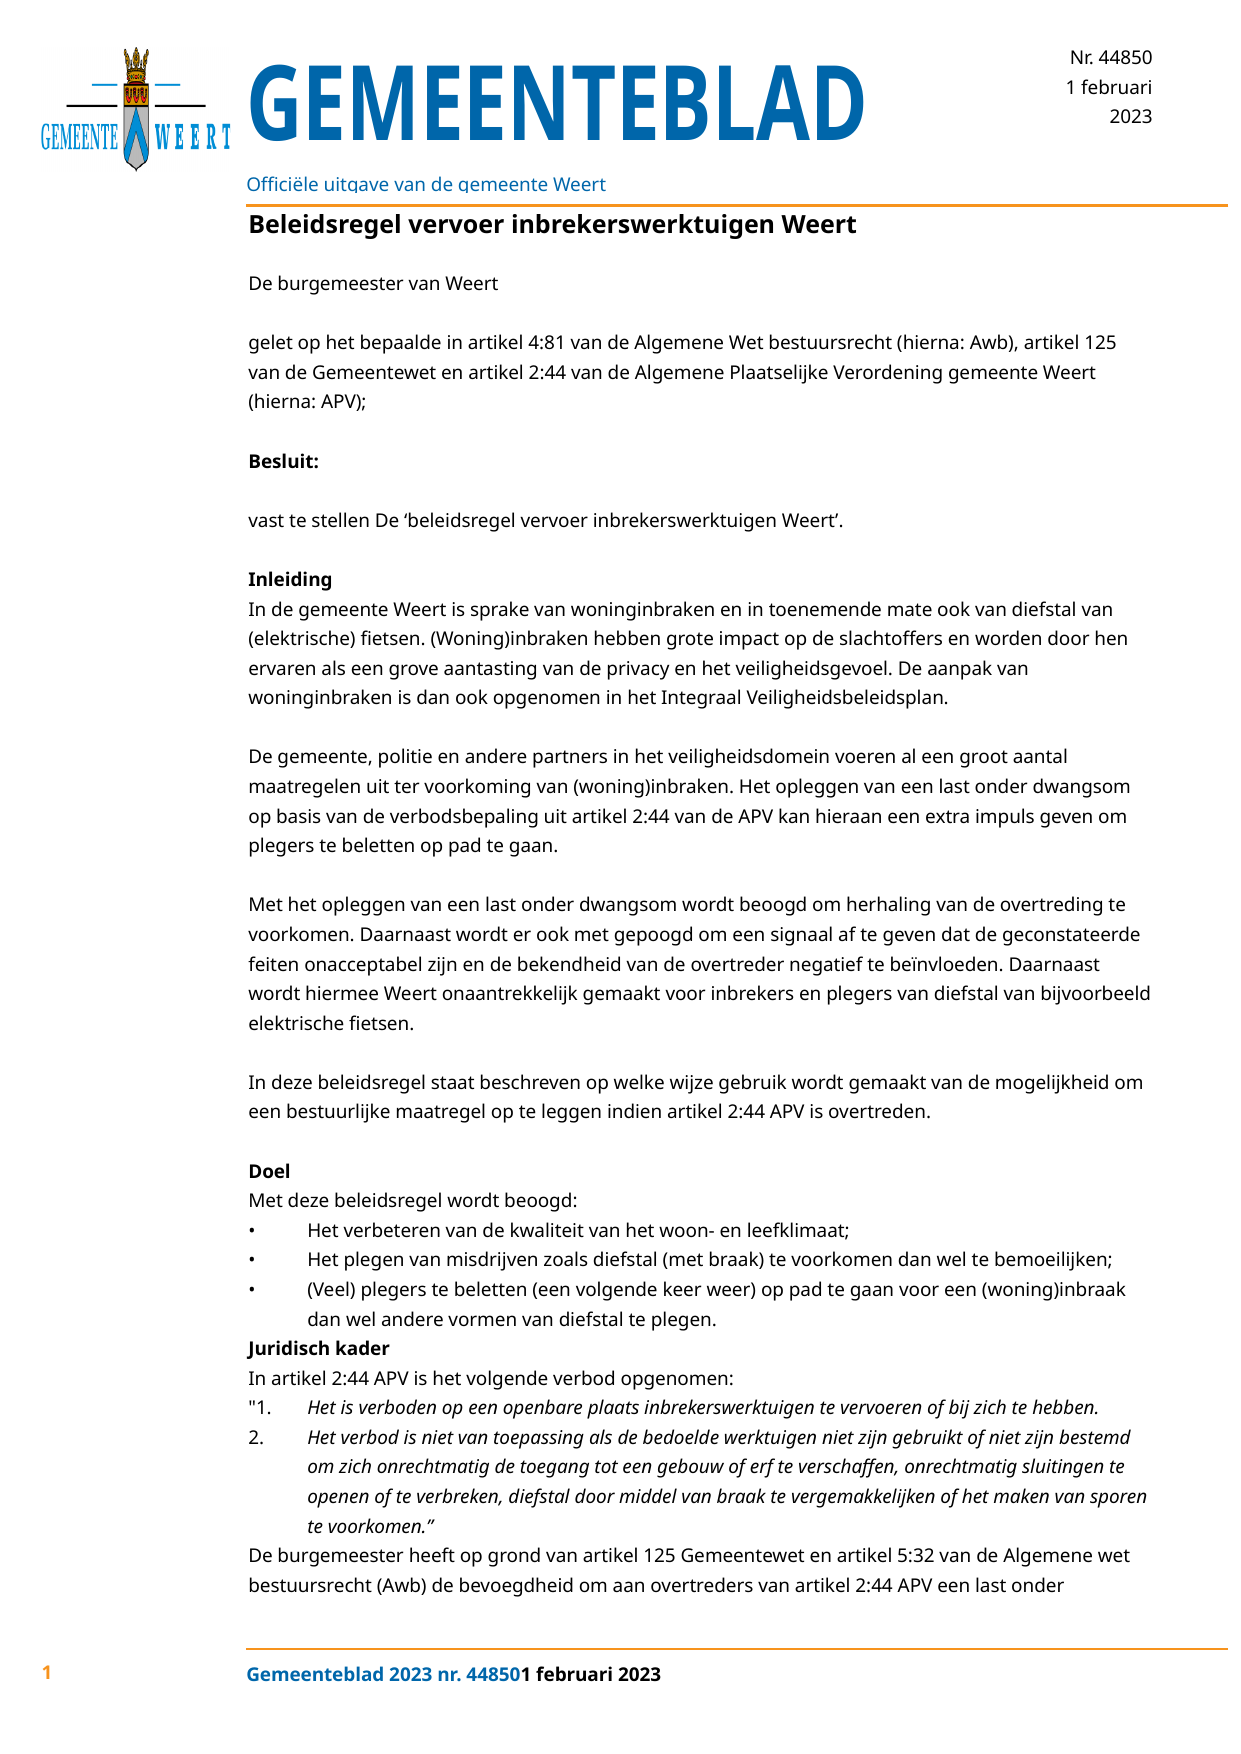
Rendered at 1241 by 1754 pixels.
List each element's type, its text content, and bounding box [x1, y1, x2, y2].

list Het verbeteren van de kwaliteit van het woon- en leefklimaat; [248, 1217, 1152, 1243]
list Het plegen van misdrijven zoals diefstal (met braak) te voorkomen dan wel te bemoeilijken; [248, 1247, 1152, 1272]
text In artikel 2:44 APV is het volgende verbod opgenomen: [248, 1365, 1152, 1391]
text Besluit: [248, 448, 1152, 473]
text Doel [248, 1158, 1152, 1183]
text vast te stellen De ‘beleidsregel vervoer inbrekerswerktuigen Weert’. [248, 507, 1152, 533]
text Inleiding [248, 566, 1152, 592]
text Beleidsregel vervoer inbrekerswerktuigen Weert [248, 207, 1152, 241]
picture [41, 47, 231, 172]
text De burgemeester heeft op grond van artikel 125 Gemeentewet en artikel 5:32 van de Algemene wet bestuursrecht (Awb) de bevoegdheid om aan overtreders van artikel 2:44 APV een last onder [248, 1542, 1152, 1598]
text In deze beleidsregel staat beschreven op welke wijze gebruik wordt gemaakt van de mogelijkheid om een bestuurlijke maatregel op te leggen indien artikel 2:44 APV is overtreden. [248, 1069, 1152, 1124]
text Met het opleggen van een last onder dwangsom wordt beoogd om herhaling van de overtreding te voorkomen. Daarnaast wordt er ook met gepoogd om een signaal af te geven dat de geconstateerde feiten onacceptabel zijn en de bekendheid van de overtreder negatief te beïnvloeden. Daarnaast wordt hiermee Weert onaantrekkelijk gemaakt voor inbrekers en plegers van diefstal van bijvoorbeeld elektrische fietsen. [248, 892, 1152, 1036]
list Het verbod is niet van toepassing als de bedoelde werktuigen niet zijn gebruikt of niet zijn bestemd om zich onrechtmatig de toegang tot een gebouw of erf te verschaffen, onrechtmatig sluitingen te openen of te verbreken, diefstal door middel van braak te vergemakkelijken of het maken van sporen te voorkomen.” [248, 1424, 1152, 1538]
text Met deze beleidsregel wordt beoogd: [248, 1187, 1152, 1213]
list Het is verboden op een openbare plaats inbrekerswerktuigen te vervoeren of bij zich te hebben. [248, 1394, 1152, 1420]
text De gemeente, politie en andere partners in het veiligheidsdomein voeren al een groot aantal maatregelen uit ter voorkoming van (woning)inbraken. Het opleggen van een last onder dwangsom op basis van de verbodsbepaling uit artikel 2:44 van de APV kan hieraan een extra impuls geven om plegers te beletten op pad te gaan. [248, 744, 1152, 858]
text Juridisch kader [248, 1335, 1152, 1361]
text De burgemeester van Weert [248, 270, 1152, 296]
list (Veel) plegers te beletten (een volgende keer weer) op pad te gaan voor een (woning)inbraak dan wel andere vormen van diefstal te plegen. [248, 1276, 1152, 1331]
text gelet op het bepaalde in artikel 4:81 van de Algemene Wet bestuursrecht (hierna: Awb), artikel 125 van de Gemeentewet en artikel 2:44 van de Algemene Plaatselijke Verordening gemeente Weert (hierna: APV); [248, 329, 1152, 414]
text In de gemeente Weert is sprake van woninginbraken en in toenemende mate ook van diefstal van (elektrische) fietsen. (Woning)inbraken hebben grote impact op de slachtoffers en worden door hen ervaren als een grove aantasting van de privacy en het veiligheidsgevoel. De aanpak van woninginbraken is dan ook opgenomen in het Integraal Veiligheidsbeleidsplan. [248, 596, 1152, 710]
